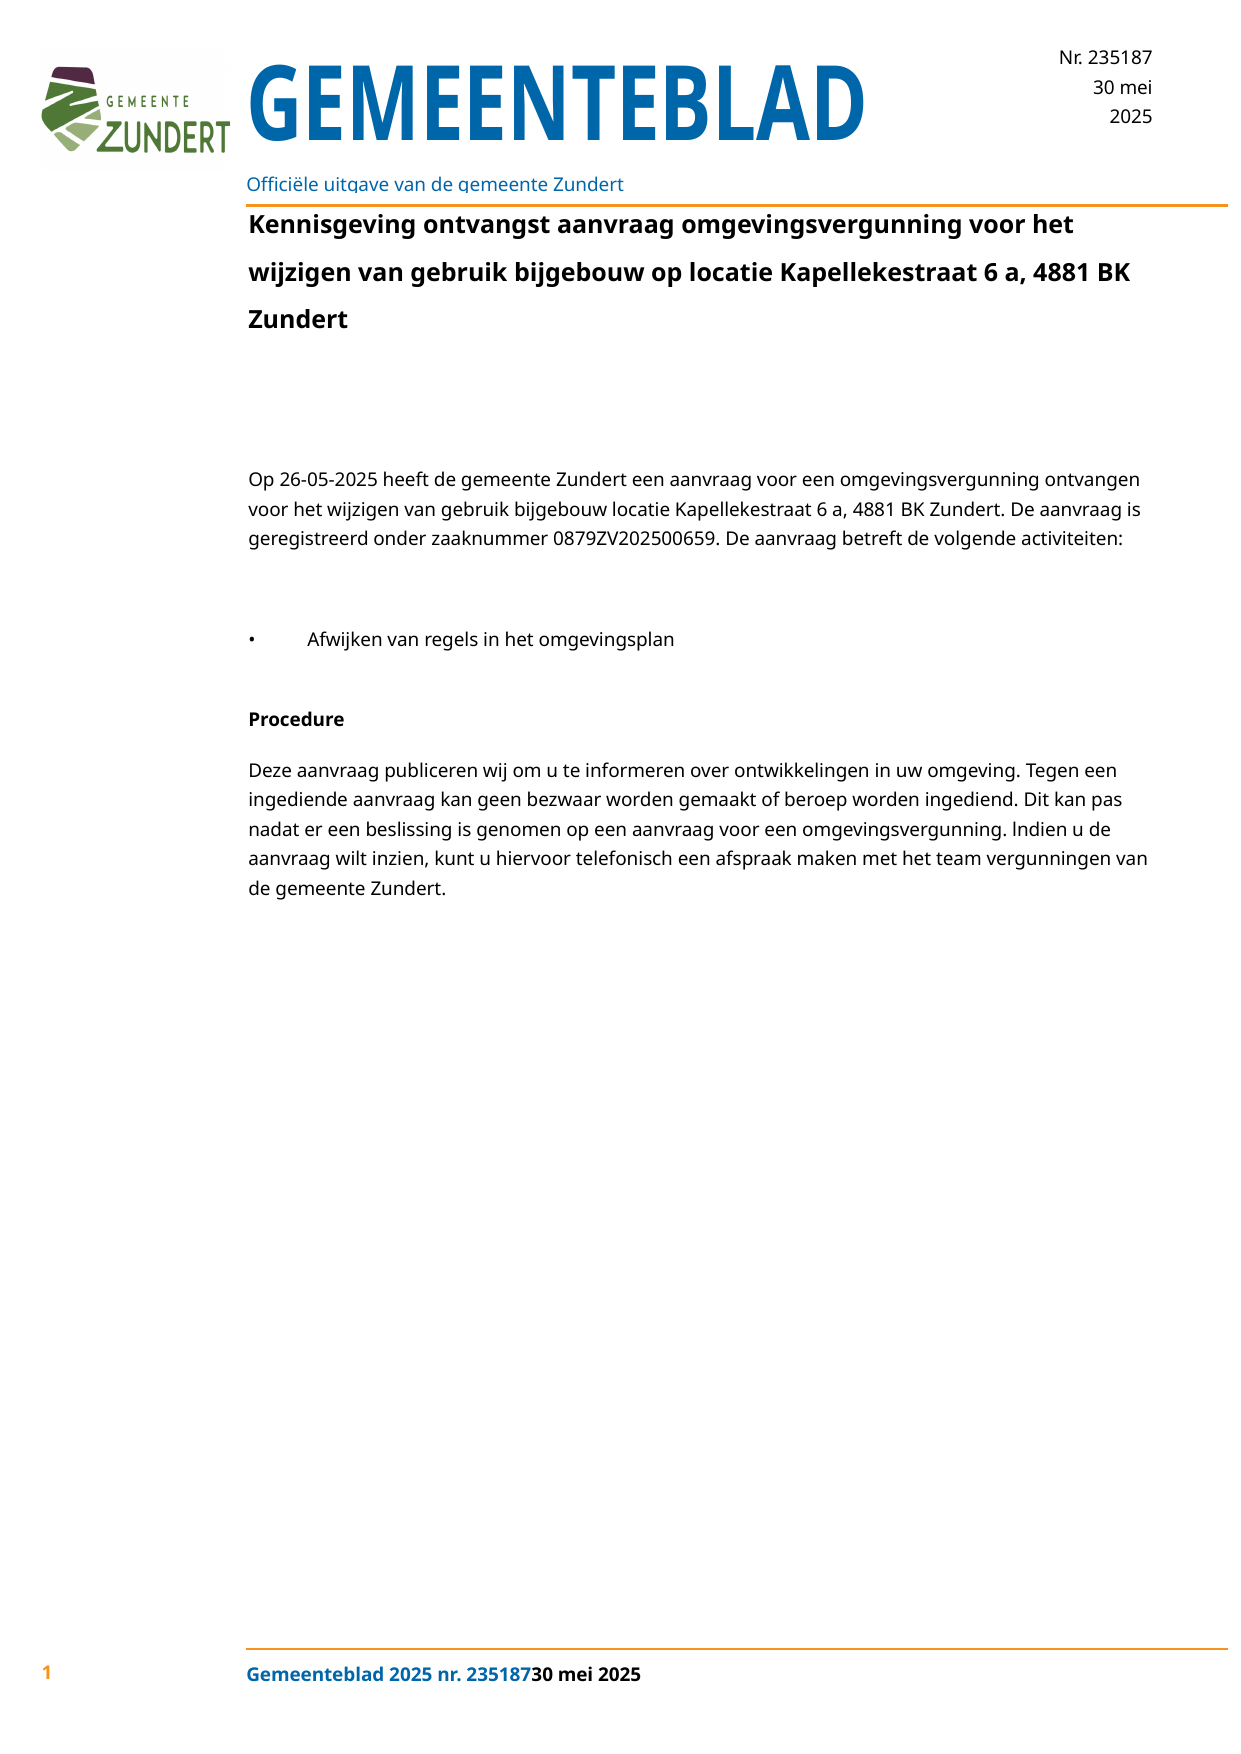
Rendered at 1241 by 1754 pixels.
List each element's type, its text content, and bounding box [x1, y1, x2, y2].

text Deze aanvraag publiceren wij om u te informeren over ontwikkelingen in uw omgeving. Tegen een ingediende aanvraag kan geen bezwaar worden gemaakt of beroep worden ingediend. Dit kan pas nadat er een beslissing is genomen op een aanvraag voor een omgevingsvergunning. lndien u de aanvraag wilt inzien, kunt u hiervoor telefonisch een afspraak maken met het team vergunningen van de gemeente Zundert. [248, 757, 1152, 901]
list Afwijken van regels in het omgevingsplan [248, 626, 1152, 652]
text Op 26-05-2025 heeft de gemeente Zundert een aanvraag voor een omgevingsvergunning ontvangen voor het wijzigen van gebruik bijgebouw locatie Kapellekestraat 6 a, 4881 BK Zundert. De aanvraag is geregistreerd onder zaaknummer 0879ZV202500659. De aanvraag betreft de volgende activiteiten: [248, 466, 1152, 551]
text Kennisgeving ontvangst aanvraag omgevingsvergunning voor het wijzigen van gebruik bijgebouw op locatie Kapellekestraat 6 a, 4881 BK Zundert [248, 207, 1152, 336]
text Procedure [248, 706, 1152, 732]
picture [41, 47, 231, 172]
